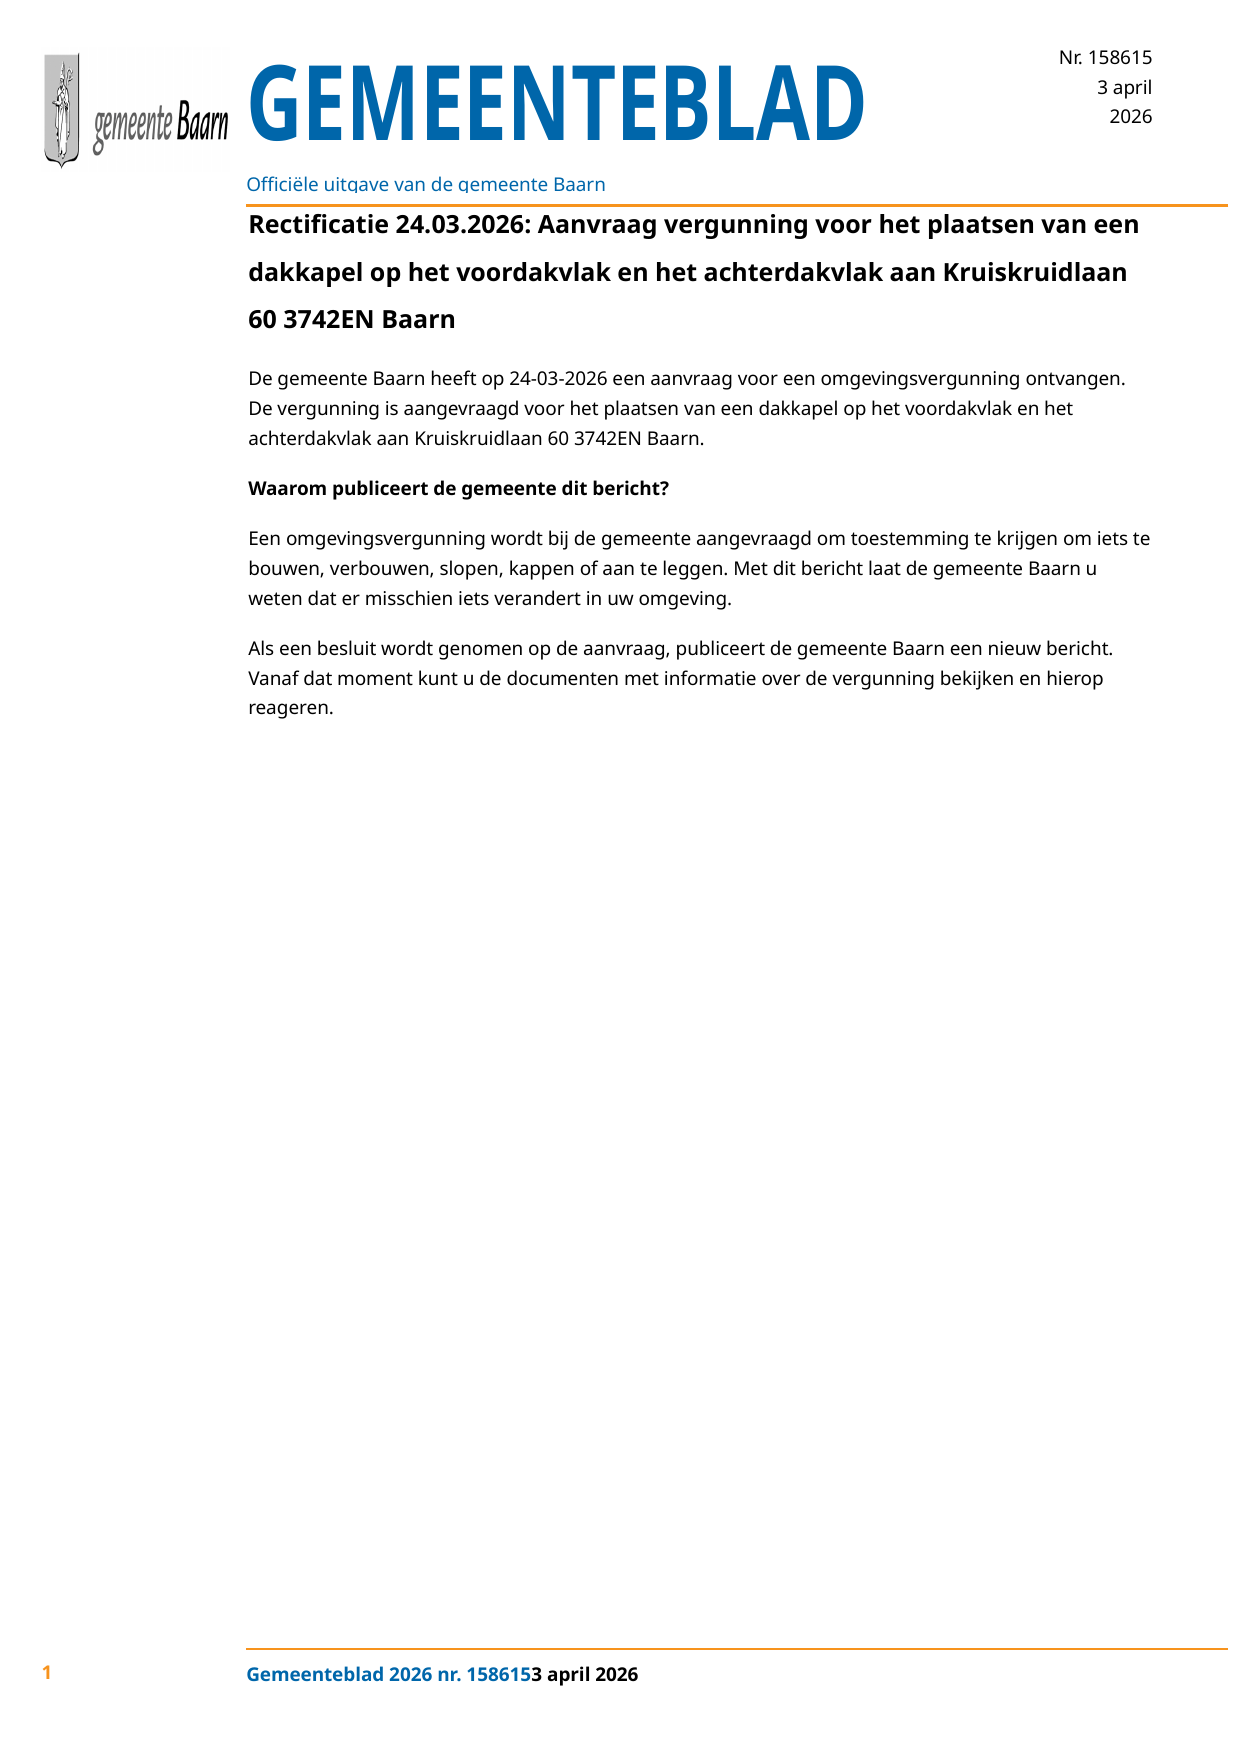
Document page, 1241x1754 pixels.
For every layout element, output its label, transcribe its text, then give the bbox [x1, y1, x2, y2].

text De gemeente Baarn heeft op 24-03-2026 een aanvraag voor een omgevingsvergunning ontvangen. De vergunning is aangevraagd voor het plaatsen van een dakkapel op het voordakvlak en het achterdakvlak aan Kruiskruidlaan 60 3742EN Baarn. [248, 366, 1152, 450]
text Waarom publiceert de gemeente dit bericht? [248, 475, 1152, 501]
text Een omgevingsvergunning wordt bij de gemeente aangevraagd om toestemming te krijgen om iets te bouwen, verbouwen, slopen, kappen of aan te leggen. Met dit bericht laat de gemeente Baarn u weten dat er misschien iets verandert in uw omgeving. [248, 526, 1152, 610]
text Als een besluit wordt genomen op de aanvraag, publiceert de gemeente Baarn een nieuw bericht. Vanaf dat moment kunt u de documenten met informatie over de vergunning bekijken en hierop reageren. [248, 635, 1152, 720]
picture [41, 47, 231, 172]
text Rectificatie 24.03.2026: Aanvraag vergunning voor het plaatsen van een dakkapel op het voordakvlak en het achterdakvlak aan Kruiskruidlaan 60 3742EN Baarn [248, 207, 1152, 336]
